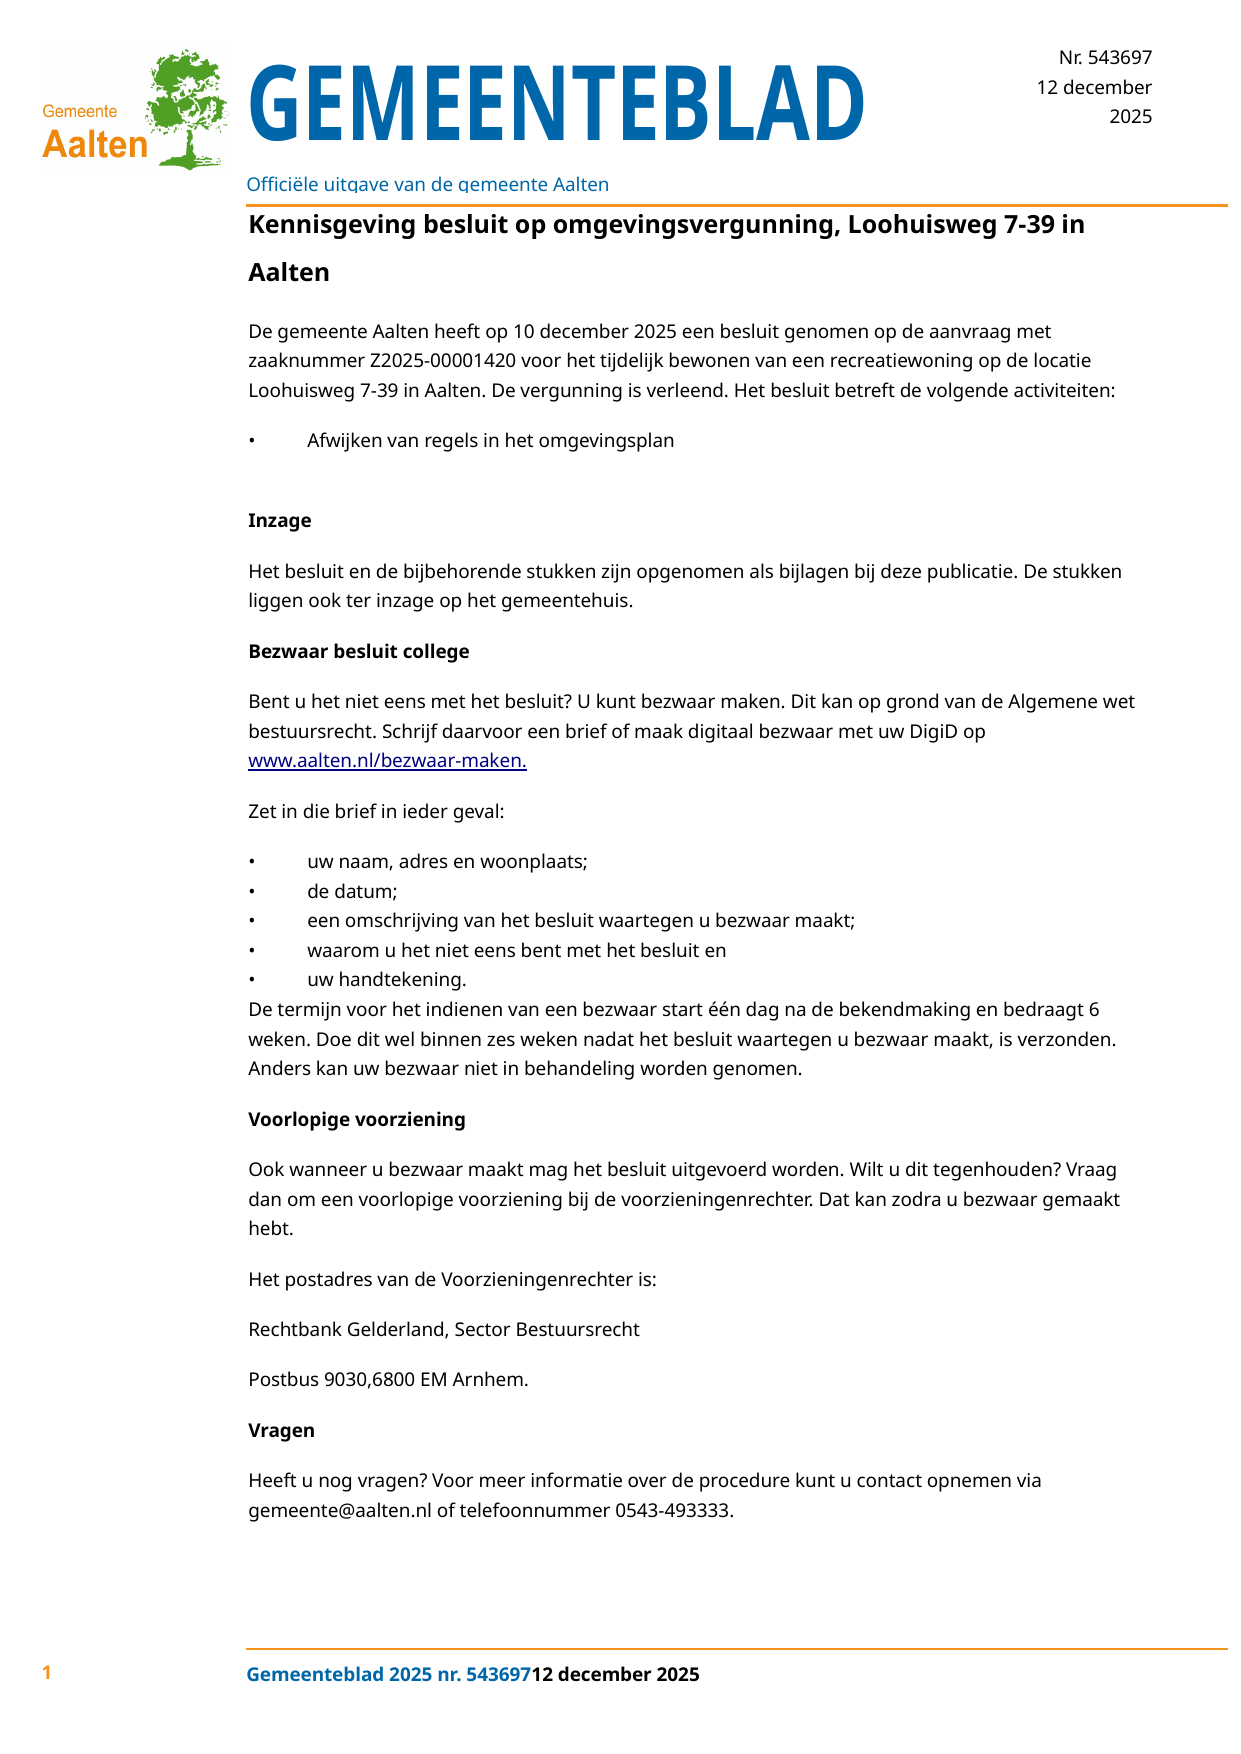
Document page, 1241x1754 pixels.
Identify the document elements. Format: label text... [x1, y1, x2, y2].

text Vragen [248, 1417, 1152, 1443]
text Bent u het niet eens met het besluit? U kunt bezwaar maken. Dit kan op grond van de Algemene wet bestuursrecht. Schrijf daarvoor een brief of maak digitaal bezwaar met uw DigiD op www.aalten.nl/bezwaar-maken. [248, 688, 1152, 773]
list uw naam, adres en woonplaats; [248, 848, 1152, 874]
list een omschrijving van het besluit waartegen u bezwaar maakt; [248, 907, 1152, 933]
text Inzage [248, 507, 1152, 533]
picture [41, 47, 231, 172]
text Bezwaar besluit college [248, 638, 1152, 664]
text Postbus 9030,6800 EM Arnhem. [248, 1367, 1152, 1392]
text Zet in die brief in ieder geval: [248, 798, 1152, 824]
text Kennisgeving besluit op omgevingsvergunning, Loohuisweg 7-39 in Aalten [248, 207, 1152, 288]
text Ook wanneer u bezwaar maakt mag het besluit uitgevoerd worden. Wilt u dit tegenhouden? Vraag dan om een voorlopige voorziening bij de voorzieningenrechter. Dat kan zodra u bezwaar gemaakt hebt. [248, 1156, 1152, 1241]
list Afwijken van regels in het omgevingsplan [248, 427, 1152, 453]
text Het postadres van de Voorzieningenrechter is: [248, 1266, 1152, 1292]
text Heeft u nog vragen? Voor meer informatie over de procedure kunt u contact opnemen via gemeente@aalten.nl of telefoonnummer 0543-493333. [248, 1467, 1152, 1523]
list uw handtekening. [248, 967, 1152, 992]
list waarom u het niet eens bent met het besluit en [248, 937, 1152, 963]
text De gemeente Aalten heeft op 10 december 2025 een besluit genomen op de aanvraag met zaaknummer Z2025-00001420 voor het tijdelijk bewonen van een recreatiewoning op de locatie Loohuisweg 7-39 in Aalten. De vergunning is verleend. Het besluit betreft de volgende activiteiten: [248, 318, 1152, 403]
list de datum; [248, 878, 1152, 904]
text De termijn voor het indienen van een bezwaar start één dag na de bekendmaking en bedraagt 6 weken. Doe dit wel binnen zes weken nadat het besluit waartegen u bezwaar maakt, is verzonden. Anders kan uw bezwaar niet in behandeling worden genomen. [248, 996, 1152, 1081]
text Rechtbank Gelderland, Sector Bestuursrecht [248, 1316, 1152, 1342]
text Het besluit en de bijbehorende stukken zijn opgenomen als bijlagen bij deze publicatie. De stukken liggen ook ter inzage op het gemeentehuis. [248, 558, 1152, 613]
text Voorlopige voorziening [248, 1106, 1152, 1132]
